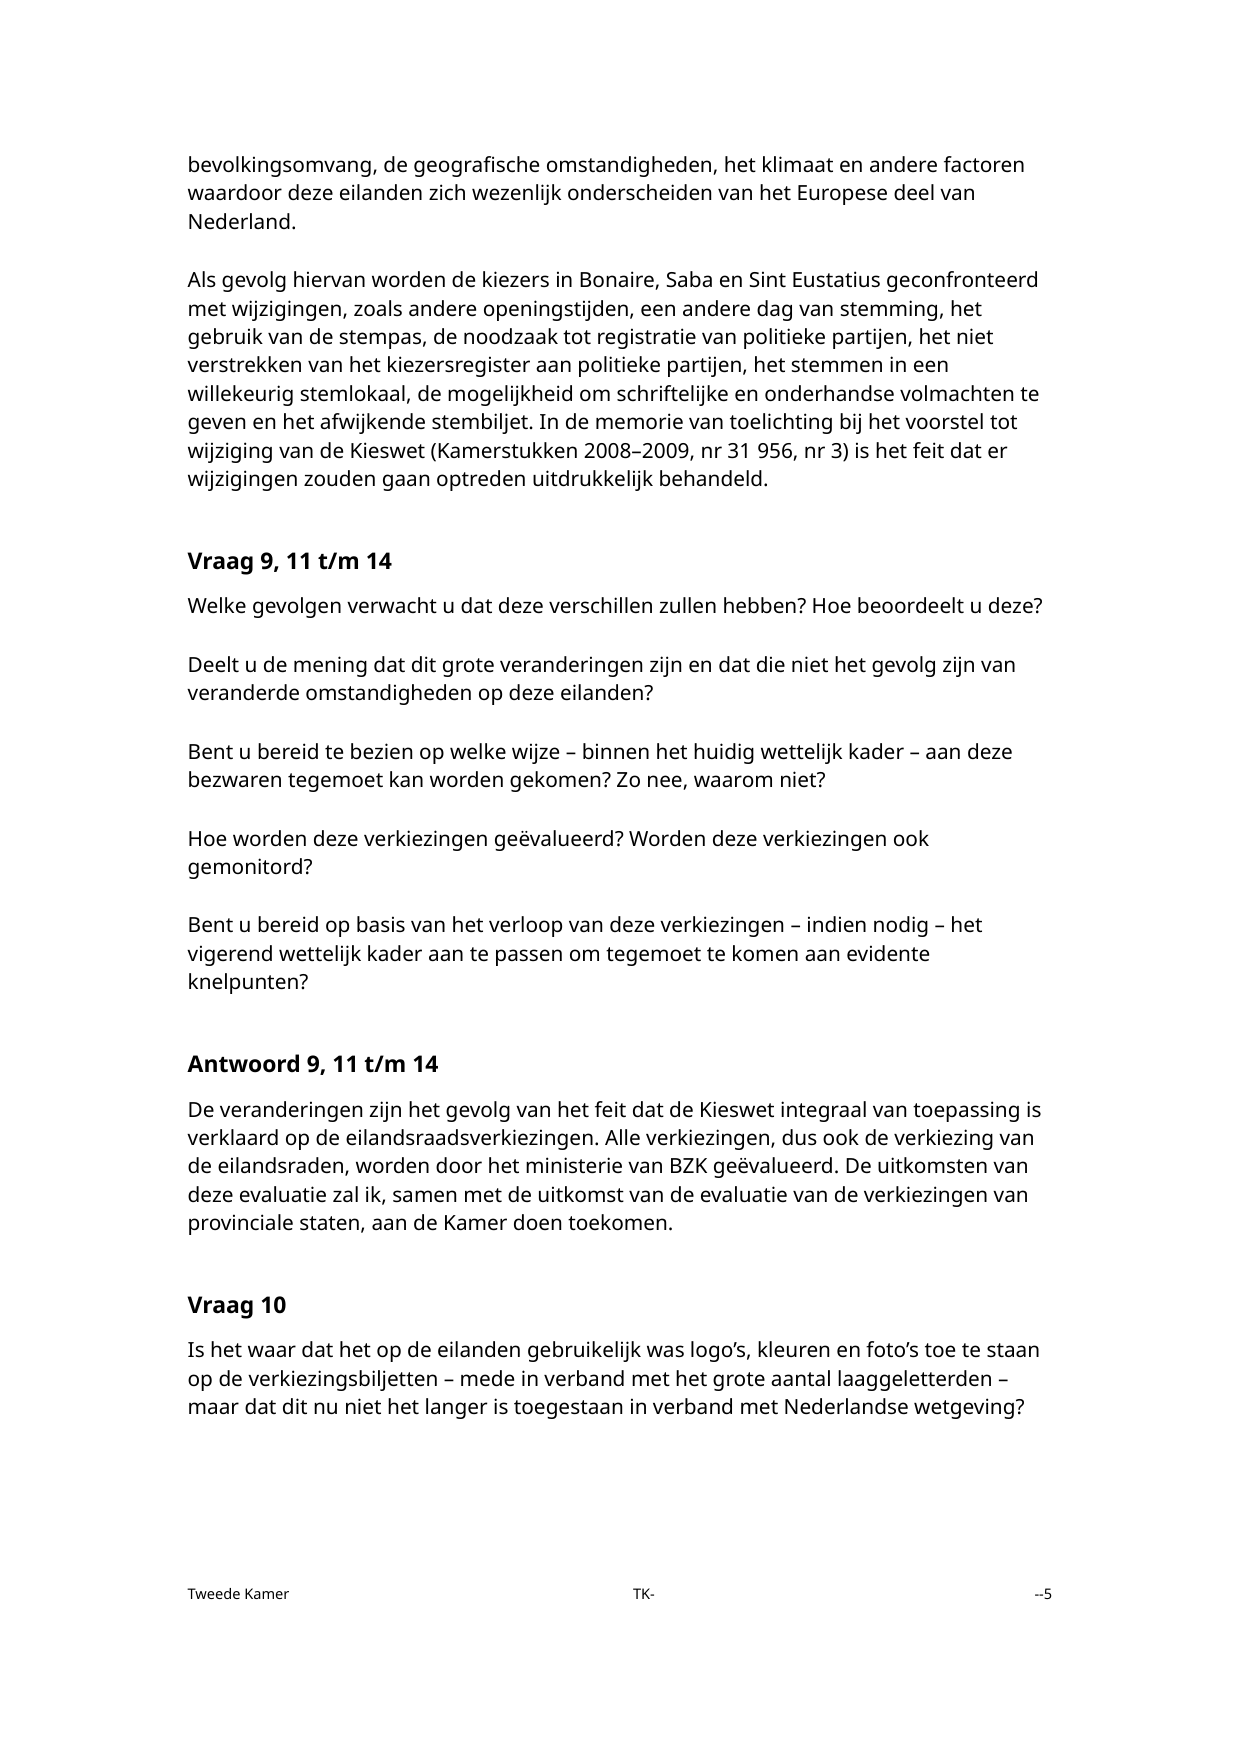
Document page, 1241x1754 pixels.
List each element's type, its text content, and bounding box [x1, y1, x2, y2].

text Is het waar dat het op de eilanden gebruikelijk was logo’s, kleuren en foto’s toe te staan op de verkiezingsbiljetten – mede in verband met het grote aantal laaggeletterden – maar dat dit nu niet het langer is toegestaan in verband met Nederlandse wetgeving? [187, 1336, 1053, 1421]
text Hoe worden deze verkiezingen geëvalueerd? Worden deze verkiezingen ook gemonitord? [187, 824, 1053, 881]
text Bent u bereid te bezien op welke wijze – binnen het huidig wettelijk kader – aan deze bezwaren tegemoet kan worden gekomen? Zo nee, waarom niet? [187, 737, 1053, 794]
text Bent u bereid op basis van het verloop van deze verkiezingen – indien nodig – het vigerend wettelijk kader aan te passen om tegemoet te komen aan evidente knelpunten? [187, 911, 1053, 996]
text Als gevolg hiervan worden de kiezers in Bonaire, Saba en Sint Eustatius geconfronteerd met wijzigingen, zoals andere openingstijden, een andere dag van stemming, het gebruik van de stempas, de noodzaak tot registratie van politieke partijen, het niet verstrekken van het kiezersregister aan politieke partijen, het stemmen in een willekeurig stemlokaal, de mogelijkheid om schriftelijke en onderhandse volmachten te geven en het afwijkende stembiljet. In de memorie van toelichting bij het voorstel tot wijziging van de Kieswet (Kamerstukken 2008–2009, nr 31 956, nr 3) is het feit dat er wijzigingen zouden gaan optreden uitdrukkelijk behandeld. [187, 265, 1053, 493]
text Deelt u de mening dat dit grote veranderingen zijn en dat die niet het gevolg zijn van veranderde omstandigheden op deze eilanden? [187, 650, 1053, 707]
text De veranderingen zijn het gevolg van het feit dat de Kieswet integraal van toepassing is verklaard op de eilandsraadsverkiezingen. Alle verkiezingen, dus ook de verkiezing van de eilandsraden, worden door het ministerie van BZK geëvalueerd. De uitkomsten van deze evaluatie zal ik, samen met de uitkomst van de evaluatie van de verkiezingen van provinciale staten, aan de Kamer doen toekomen. [187, 1095, 1053, 1237]
text bevolkingsomvang, de geografische omstandigheden, het klimaat en andere factoren waardoor deze eilanden zich wezenlijk onderscheiden van het Europese deel van Nederland. [187, 150, 1053, 235]
subtitle Vraag 9, 11 t/m 14 [187, 545, 1053, 577]
subtitle Antwoord 9, 11 t/m 14 [187, 1048, 1053, 1080]
text Welke gevolgen verwacht u dat deze verschillen zullen hebben? Hoe beoordeelt u deze? [187, 592, 1053, 620]
subtitle Vraag 10 [187, 1289, 1053, 1321]
